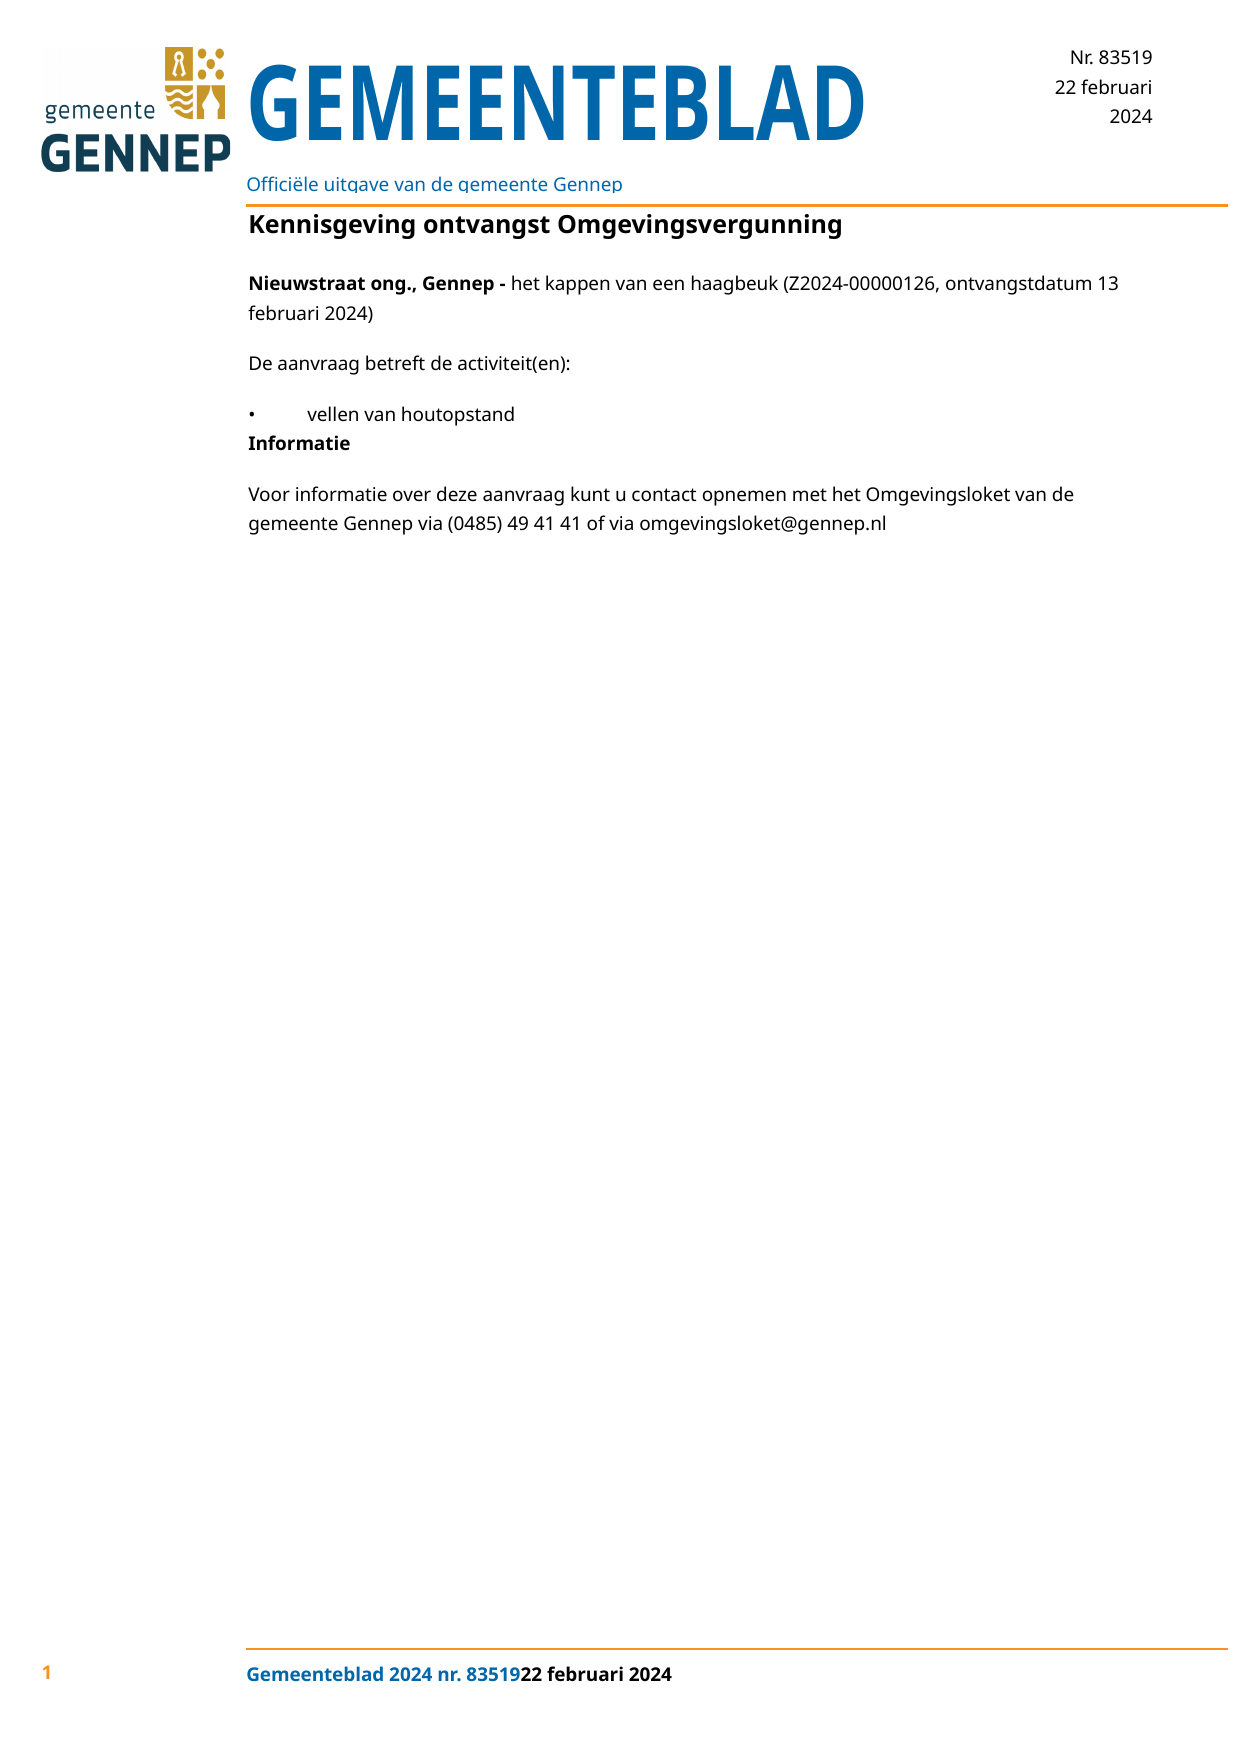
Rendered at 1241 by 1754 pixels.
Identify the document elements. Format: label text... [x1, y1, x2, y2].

text De aanvraag betreft de activiteit(en): [248, 350, 1152, 376]
text Kennisgeving ontvangst Omgevingsvergunning [248, 207, 1152, 241]
text Informatie [248, 430, 1152, 456]
text Nieuwstraat ong., Gennep - het kappen van een haagbeuk (Z2024-00000126, ontvangstdatum 13 februari 2024) [248, 270, 1152, 326]
list vellen van houtopstand [248, 401, 1152, 426]
text Voor informatie over deze aanvraag kunt u contact opnemen met het Omgevingsloket van de gemeente Gennep via (0485) 49 41 41 of via omgevingsloket@gennep.nl [248, 481, 1152, 536]
picture [41, 47, 231, 172]
